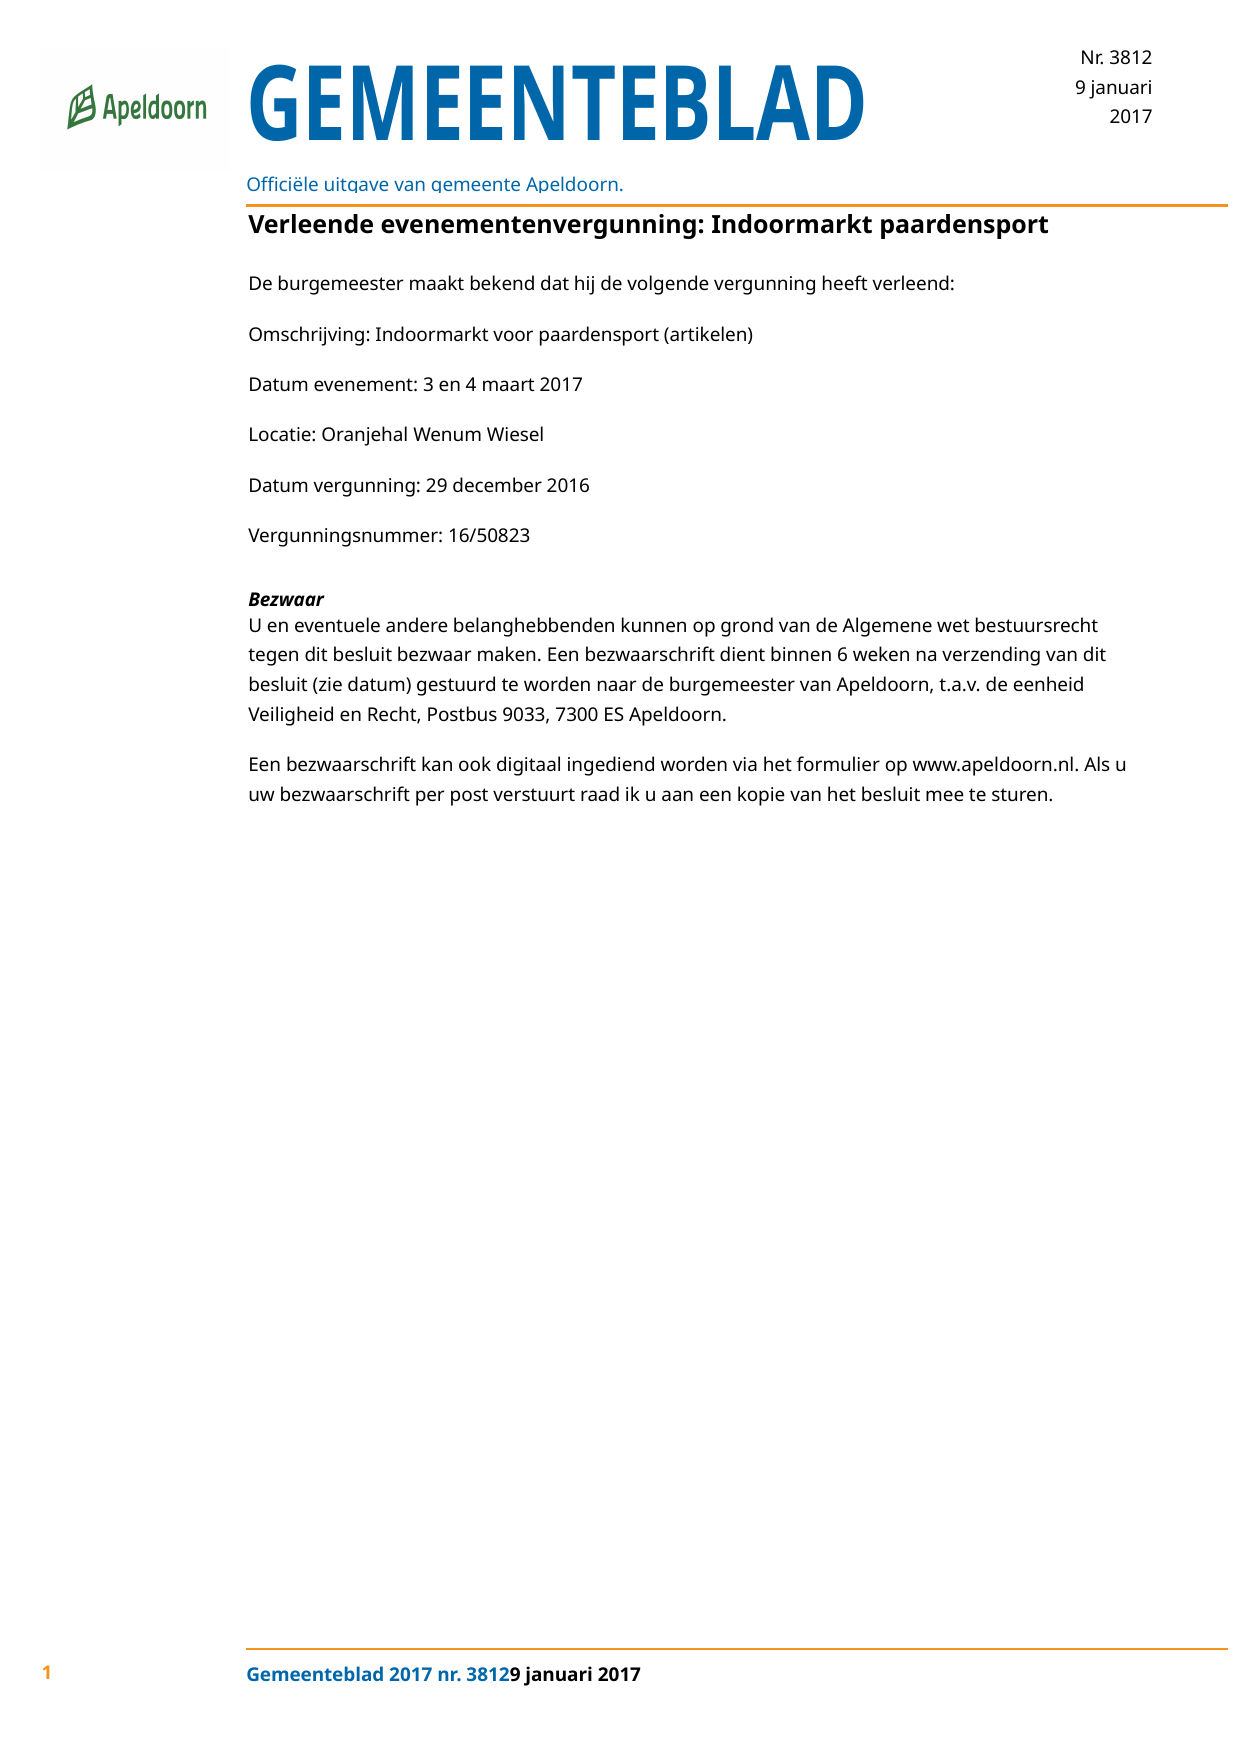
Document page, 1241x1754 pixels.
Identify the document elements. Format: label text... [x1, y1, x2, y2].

text De burgemeester maakt bekend dat hij de volgende vergunning heeft verleend: [248, 270, 1152, 296]
text Bezwaar [248, 586, 1152, 612]
text Een bezwaarschrift kan ook digitaal ingediend worden via het formulier op www.apeldoorn.nl. Als u uw bezwaarschrift per post verstuurt raad ik u aan een kopie van het besluit mee te sturen. [248, 751, 1152, 807]
picture [41, 47, 231, 172]
text Locatie: Oranjehal Wenum Wiesel [248, 422, 1152, 447]
text U en eventuele andere belanghebbenden kunnen op grond van de Algemene wet bestuursrecht tegen dit besluit bezwaar maken. Een bezwaarschrift dient binnen 6 weken na verzending van dit besluit (zie datum) gestuurd te worden naar de burgemeester van Apeldoorn, t.a.v. de eenheid Veiligheid en Recht, Postbus 9033, 7300 ES Apeldoorn. [248, 612, 1152, 727]
text Vergunningsnummer: 16/50823 [248, 522, 1152, 548]
text Verleende evenementenvergunning: Indoormarkt paardensport [248, 207, 1152, 241]
text Datum vergunning: 29 december 2016 [248, 472, 1152, 498]
text Omschrijving: Indoormarkt voor paardensport (artikelen) [248, 321, 1152, 346]
text Datum evenement: 3 en 4 maart 2017 [248, 371, 1152, 397]
